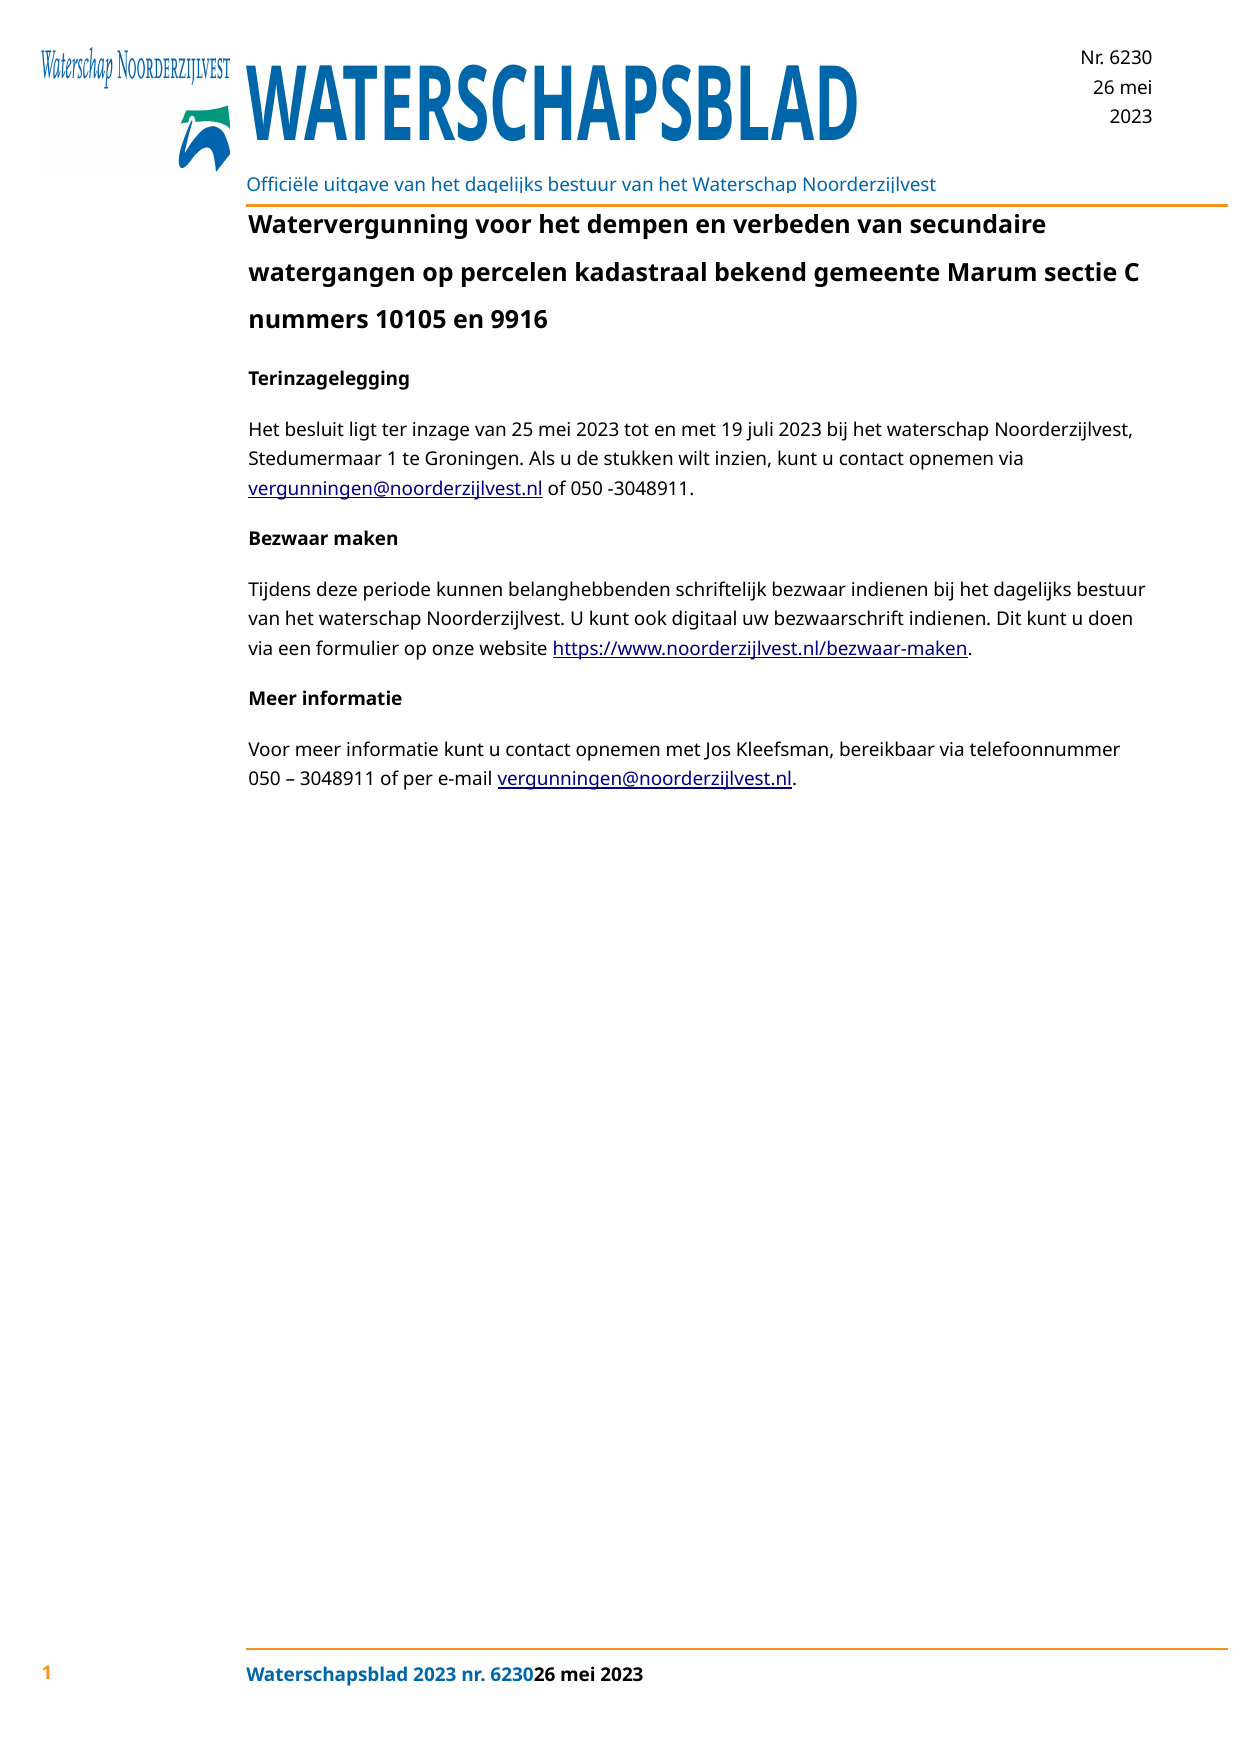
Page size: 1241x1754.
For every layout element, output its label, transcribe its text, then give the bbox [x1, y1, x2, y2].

text Bezwaar maken [248, 526, 1152, 551]
text Tijdens deze periode kunnen belanghebbenden schriftelijk bezwaar indienen bij het dagelijks bestuur van het waterschap Noorderzijlvest. U kunt ook digitaal uw bezwaarschrift indienen. Dit kunt u doen via een formulier op onze website https://www.noorderzijlvest.nl/bezwaar-maken. [248, 576, 1152, 661]
text Terinzagelegging [248, 366, 1152, 391]
picture [41, 47, 231, 172]
text Het besluit ligt ter inzage van 25 mei 2023 tot en met 19 juli 2023 bij het waterschap Noorderzijlvest, Stedumermaar 1 te Groningen. Als u de stukken wilt inzien, kunt u contact opnemen via vergunningen@noorderzijlvest.nl of 050 -3048911. [248, 416, 1152, 501]
text Meer informatie [248, 686, 1152, 711]
text Voor meer informatie kunt u contact opnemen met Jos Kleefsman, bereikbaar via telefoonnummer 050 – 3048911 of per e-mail vergunningen@noorderzijlvest.nl. [248, 736, 1152, 791]
text Watervergunning voor het dempen en verbeden van secundaire watergangen op percelen kadastraal bekend gemeente Marum sectie C nummers 10105 en 9916 [248, 207, 1152, 336]
